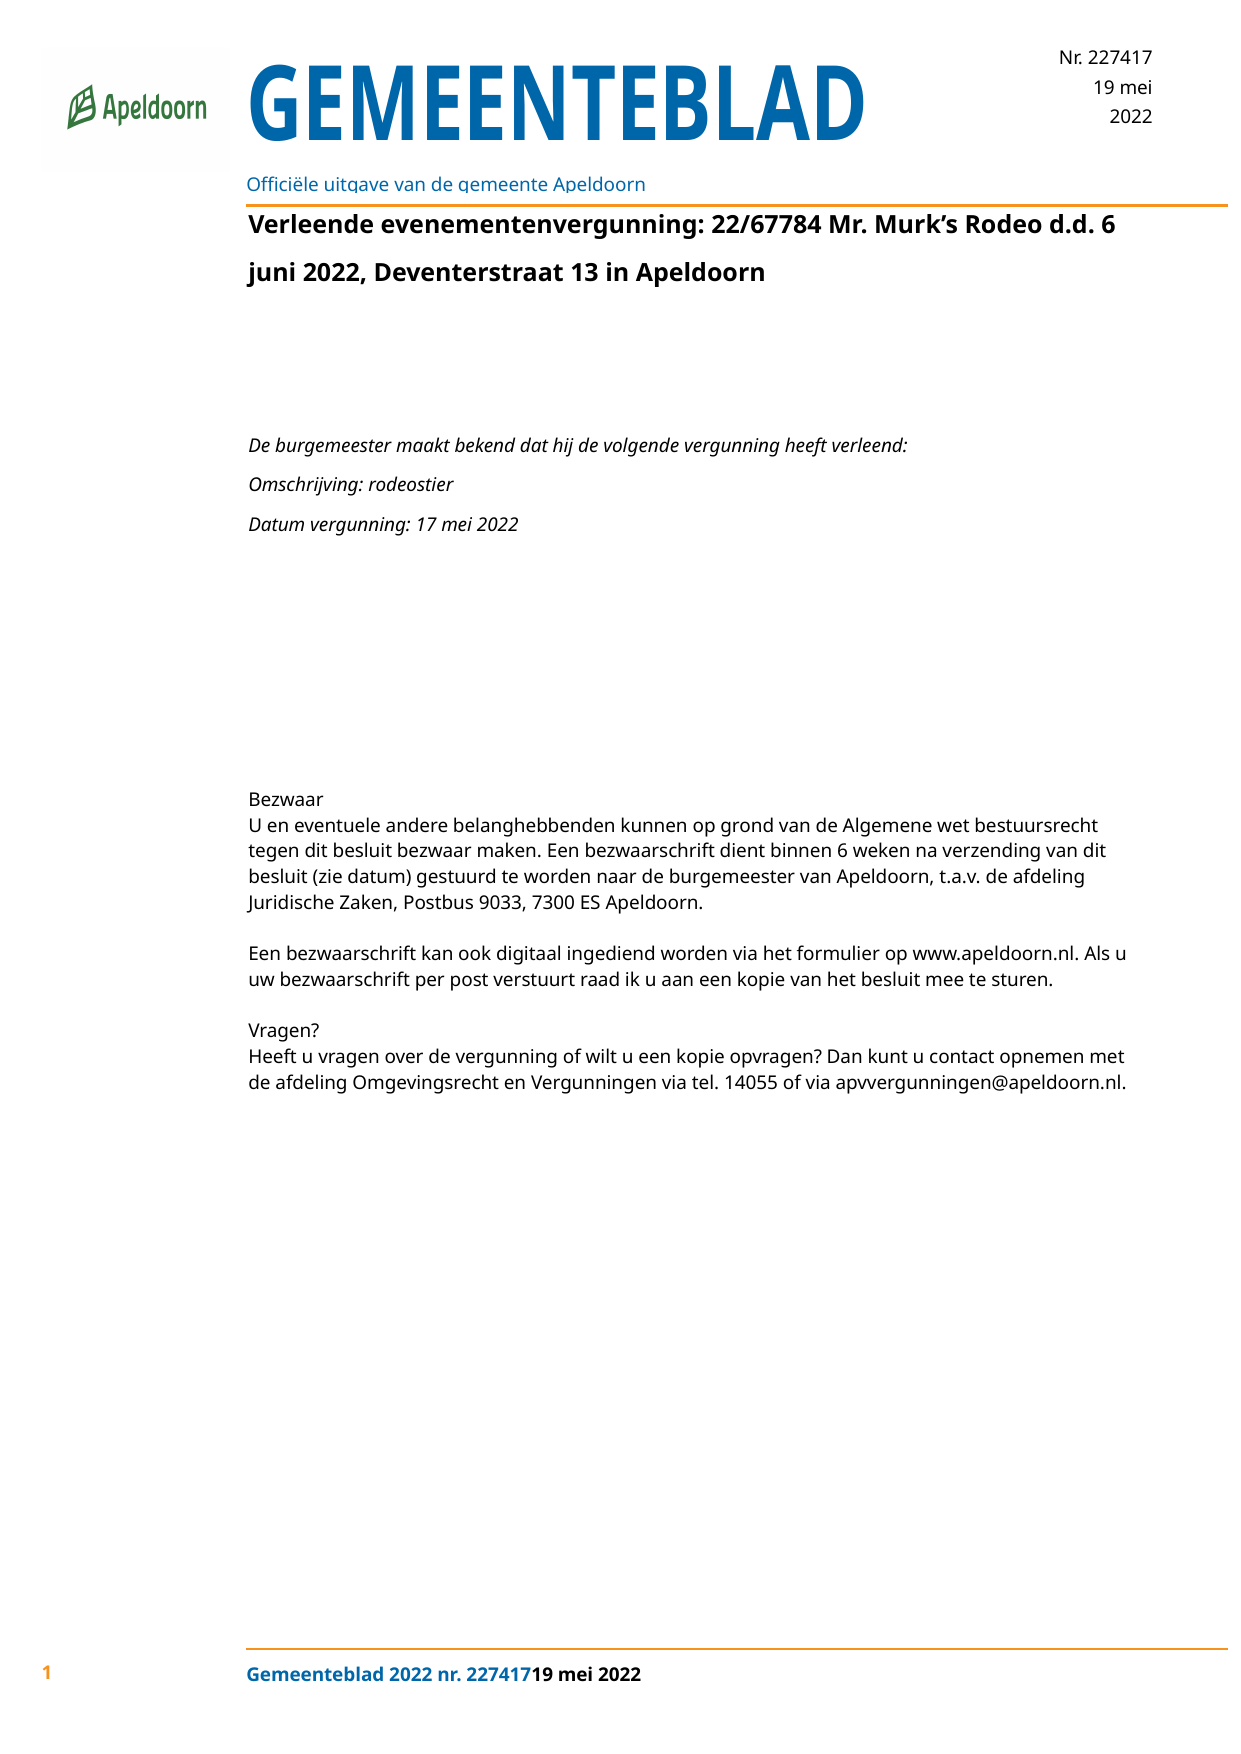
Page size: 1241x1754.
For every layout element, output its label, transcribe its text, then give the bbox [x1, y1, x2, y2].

text Datum vergunning: 17 mei 2022 [248, 511, 1152, 537]
text U en eventuele andere belanghebbenden kunnen op grond van de Algemene wet bestuursrecht tegen dit besluit bezwaar maken. Een bezwaarschrift dient binnen 6 weken na verzending van dit besluit (zie datum) gestuurd te worden naar de burgemeester van Apeldoorn, t.a.v. de afdeling Juridische Zaken, Postbus 9033, 7300 ES Apeldoorn. [248, 812, 1152, 915]
picture [41, 47, 231, 172]
text Vragen? [248, 1018, 1152, 1043]
text Verleende evenementenvergunning: 22/67784 Mr. Murk’s Rodeo d.d. 6 juni 2022, Deventerstraat 13 in Apeldoorn [248, 207, 1152, 288]
text Heeft u vragen over de vergunning of wilt u een kopie opvragen? Dan kunt u contact opnemen met de afdeling Omgevingsrecht en Vergunningen via tel. 14055 of via apvvergunningen@apeldoorn.nl. [248, 1043, 1152, 1095]
text Bezwaar [248, 786, 1152, 812]
text Omschrijving: rodeostier [248, 472, 1152, 497]
text De burgemeester maakt bekend dat hij de volgende vergunning heeft verleend: [248, 432, 1152, 458]
text Een bezwaarschrift kan ook digitaal ingediend worden via het formulier op www.apeldoorn.nl. Als u uw bezwaarschrift per post verstuurt raad ik u aan een kopie van het besluit mee te sturen. [248, 940, 1152, 992]
